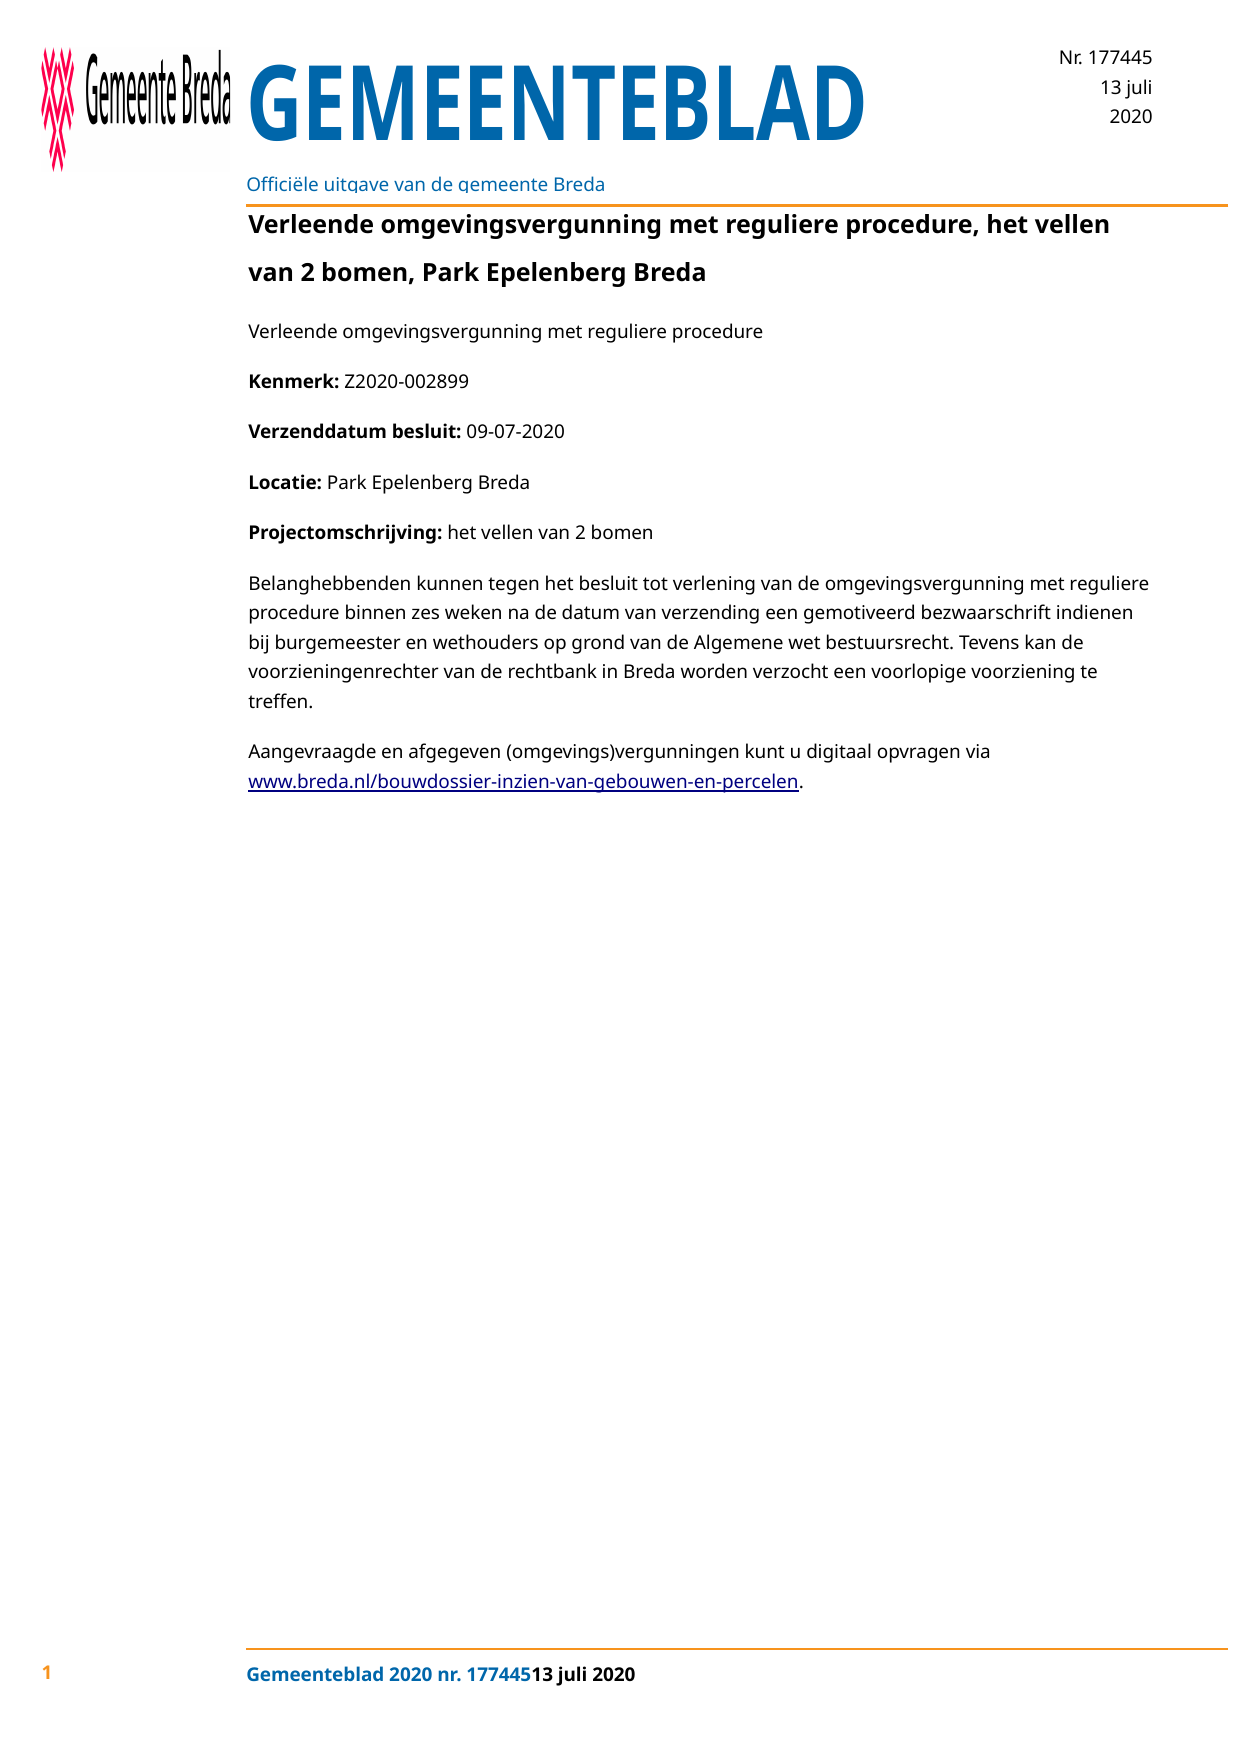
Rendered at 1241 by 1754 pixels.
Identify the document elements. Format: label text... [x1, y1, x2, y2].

text Verleende omgevingsvergunning met reguliere procedure [248, 318, 1152, 344]
text Verzenddatum besluit: 09-07-2020 [248, 419, 1152, 444]
text Verleende omgevingsvergunning met reguliere procedure, het vellen van 2 bomen, Park Epelenberg Breda [248, 207, 1152, 288]
text Locatie: Park Epelenberg Breda [248, 469, 1152, 495]
picture [41, 47, 231, 172]
text Belanghebbenden kunnen tegen het besluit tot verlening van de omgevingsvergunning met reguliere procedure binnen zes weken na de datum van verzending een gemotiveerd bezwaarschrift indienen bij burgemeester en wethouders op grond van de Algemene wet bestuursrecht. Tevens kan de voorzieningenrechter van de rechtbank in Breda worden verzocht een voorlopige voorziening te treffen. [248, 570, 1152, 714]
text Kenmerk: Z2020-002899 [248, 368, 1152, 394]
text Aangevraagde en afgegeven (omgevings)vergunningen kunt u digitaal opvragen via www.breda.nl/bouwdossier-inzien-van-gebouwen-en-percelen. [248, 739, 1152, 794]
text Projectomschrijving: het vellen van 2 bomen [248, 519, 1152, 545]
